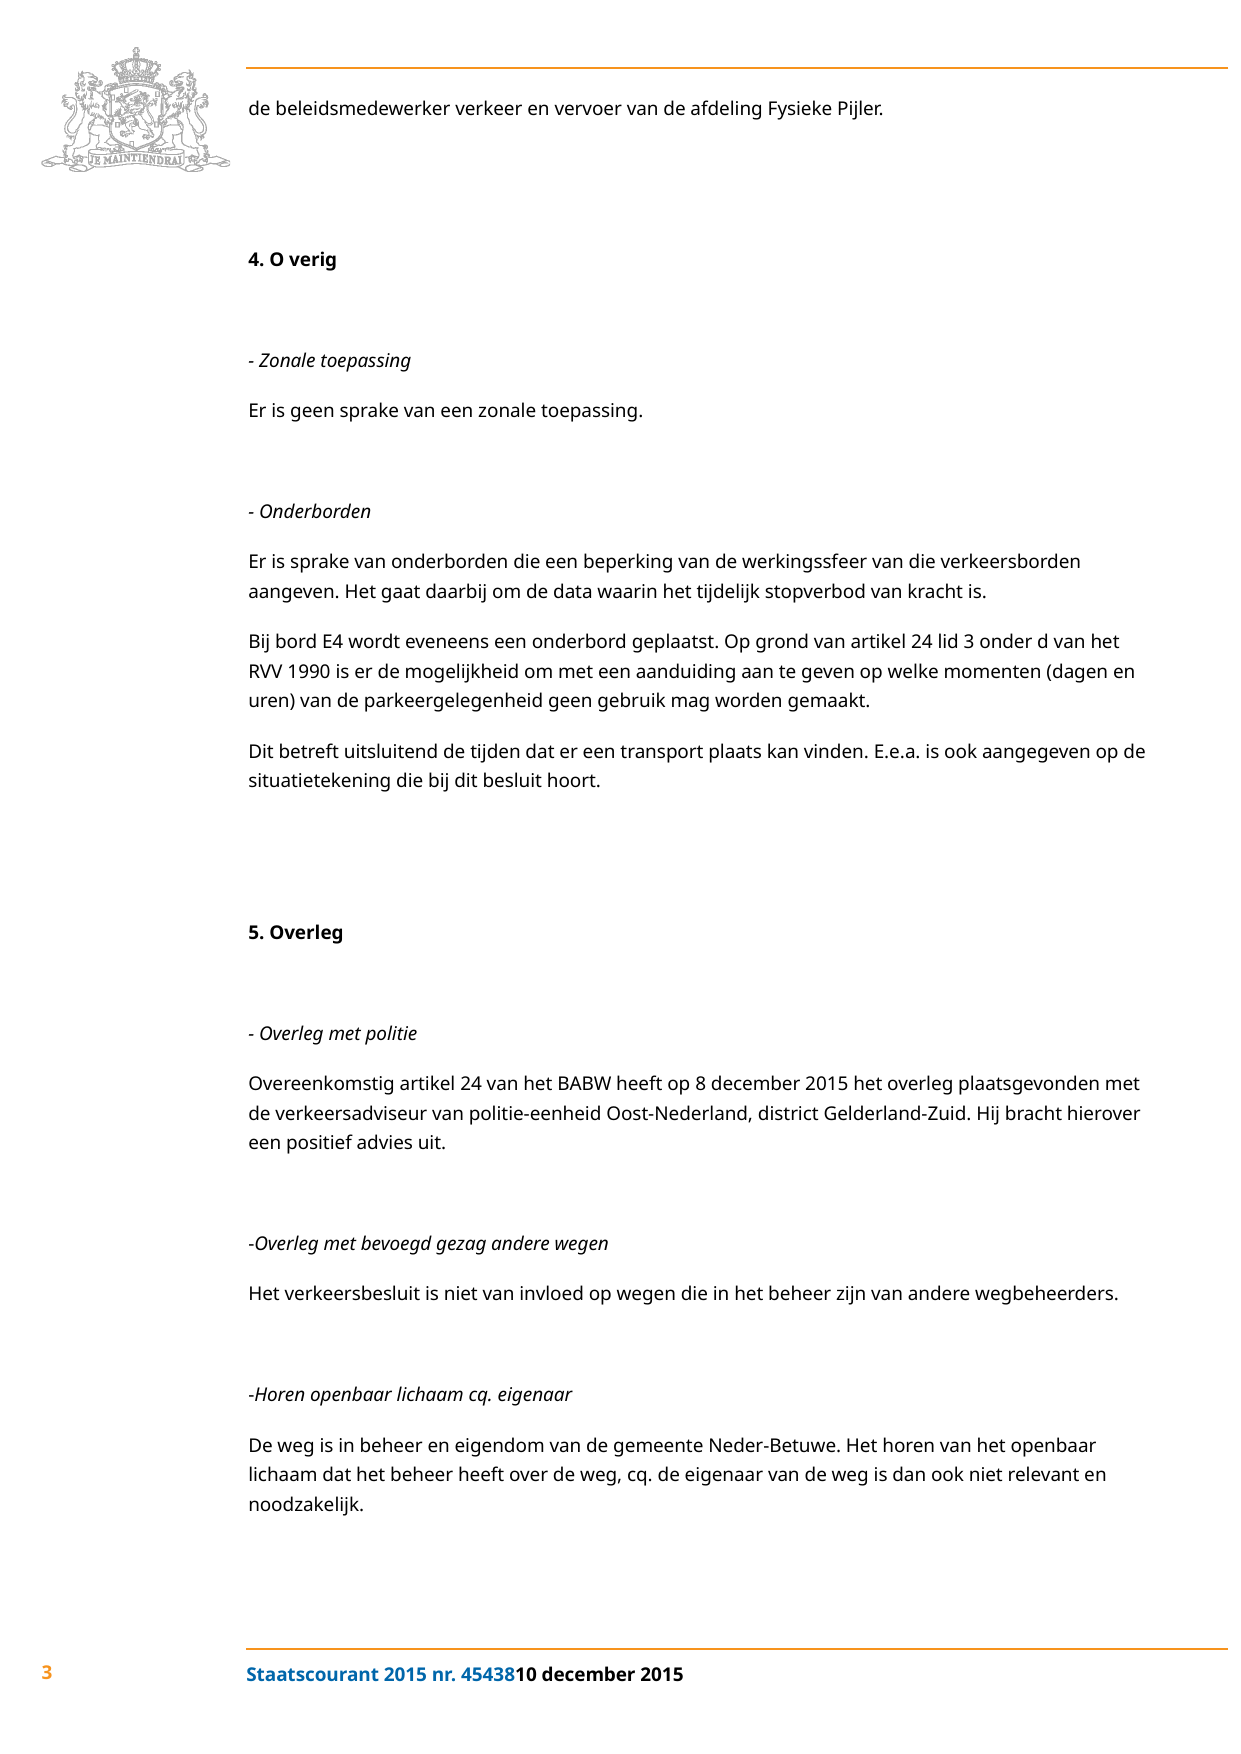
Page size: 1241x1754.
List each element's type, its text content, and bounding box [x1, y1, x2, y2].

text - Onderborden [248, 498, 1152, 524]
text -Horen openbaar lichaam cq. eigenaar [248, 1381, 1152, 1407]
text 4. O verig [248, 246, 1152, 272]
text Dit betreft uitsluitend de tijden dat er een transport plaats kan vinden. E.e.a. is ook aangegeven op de situatietekening die bij dit besluit hoort. [248, 738, 1152, 793]
text Overeenkomstig artikel 24 van het BABW heeft op 8 december 2015 het overleg plaatsgevonden met de verkeersadviseur van politie-eenheid Oost-Nederland, district Gelderland-Zuid. Hij bracht hierover een positief advies uit. [248, 1070, 1152, 1155]
text Bij bord E4 wordt eveneens een onderbord geplaatst. Op grond van artikel 24 lid 3 onder d van het RVV 1990 is er de mogelijkheid om met een aanduiding aan te geven op welke momenten (dagen en uren) van de parkeergelegenheid geen gebruik mag worden gemaakt. [248, 628, 1152, 713]
picture [41, 47, 231, 172]
text de beleidsmedewerker verkeer en vervoer van de afdeling Fysieke Pijler. [248, 95, 1152, 121]
text De weg is in beheer en eigendom van de gemeente Neder-Betuwe. Het horen van het openbaar lichaam dat het beheer heeft over de weg, cq. de eigenaar van de weg is dan ook niet relevant en noodzakelijk. [248, 1432, 1152, 1517]
text -Overleg met bevoegd gezag andere wegen [248, 1230, 1152, 1256]
text Er is sprake van onderborden die een beperking van de werkingssfeer van die verkeersborden aangeven. Het gaat daarbij om de data waarin het tijdelijk stopverbod van kracht is. [248, 548, 1152, 604]
text Er is geen sprake van een zonale toepassing. [248, 397, 1152, 423]
text - Zonale toepassing [248, 347, 1152, 373]
text - Overleg met politie [248, 1020, 1152, 1046]
text 5. Overleg [248, 919, 1152, 945]
text Het verkeersbesluit is niet van invloed op wegen die in het beheer zijn van andere wegbeheerders. [248, 1281, 1152, 1306]
